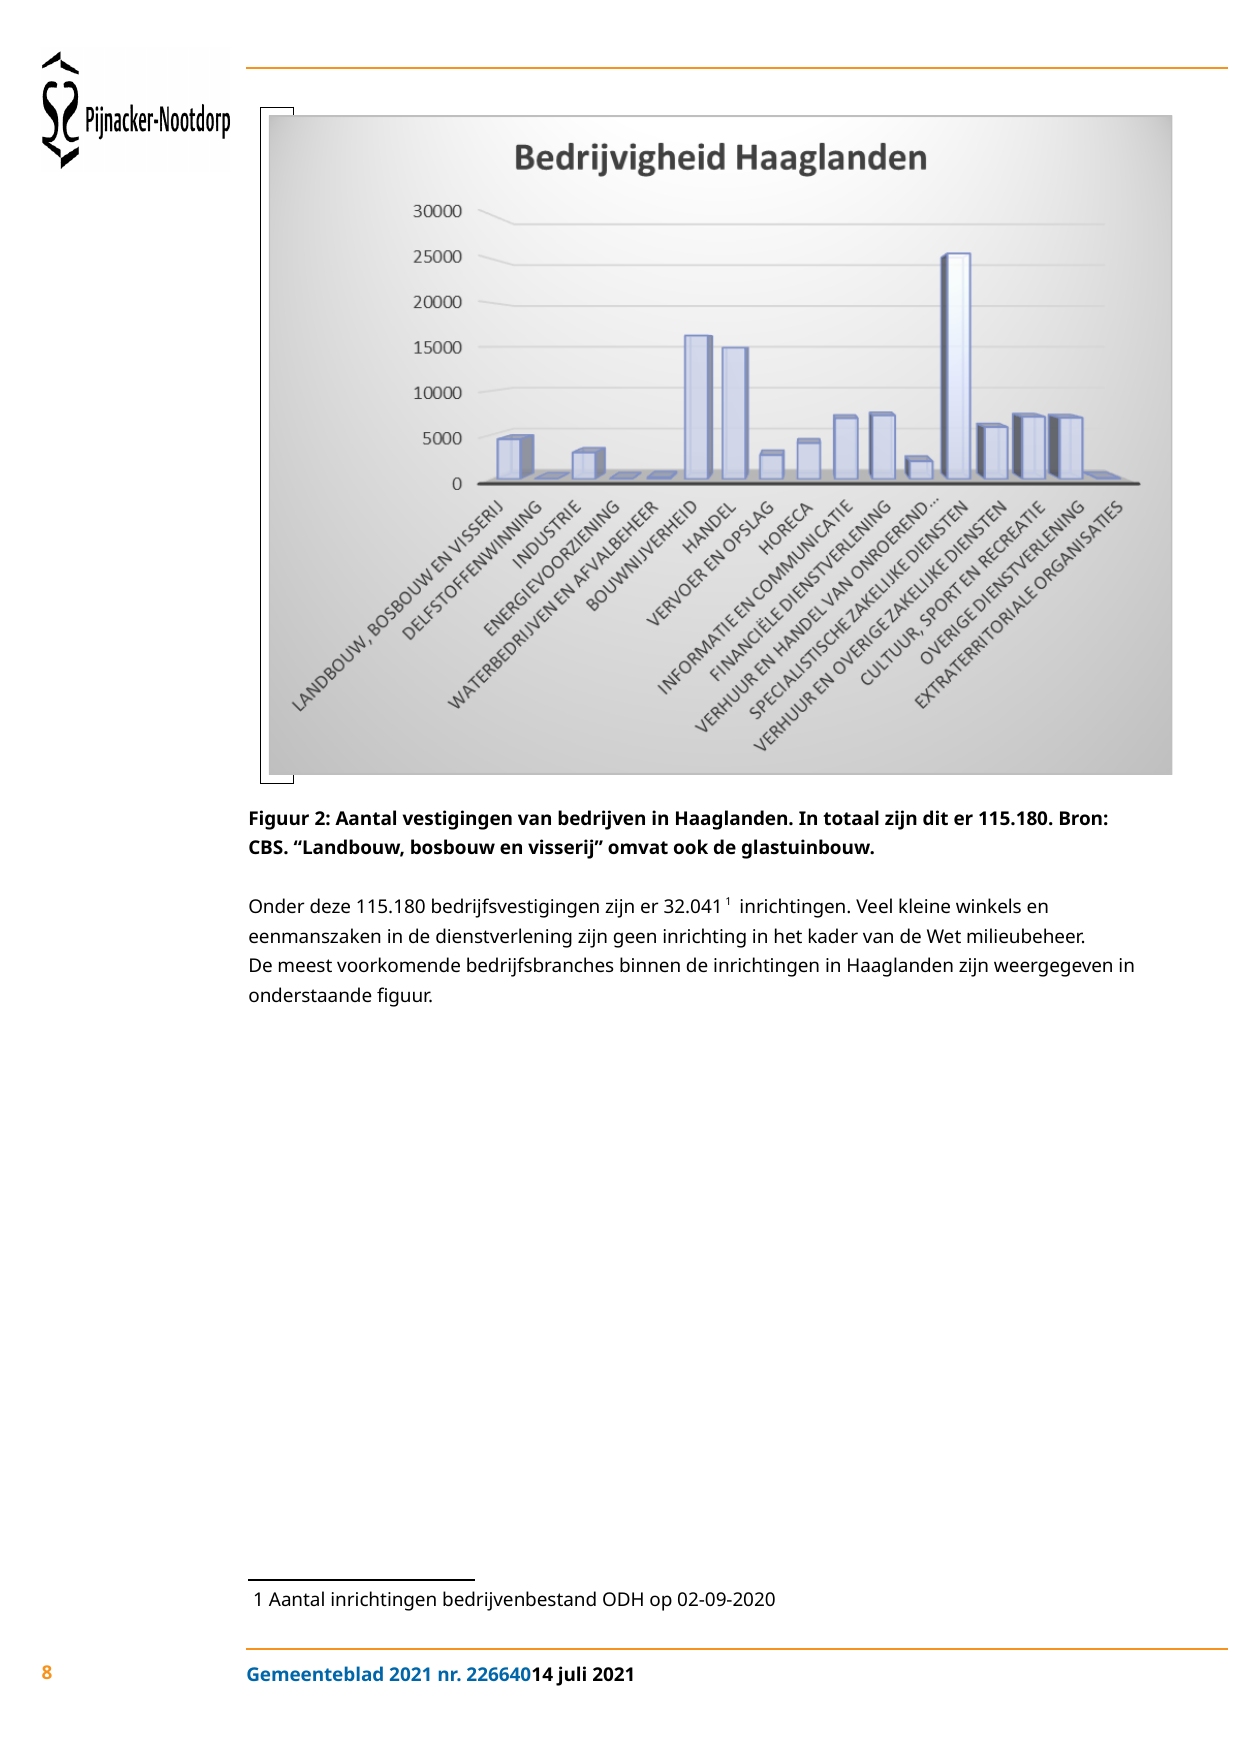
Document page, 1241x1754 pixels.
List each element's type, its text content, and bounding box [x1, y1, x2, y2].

text Aantal inrichtingen bedrijvenbestand ODH op 02-09-2020 [248, 1586, 1152, 1612]
picture [41, 47, 231, 172]
text Figuur 2: Aantal vestigingen van bedrijven in Haaglanden. In totaal zijn dit er 115.180. Bron: CBS. “Landbouw, bosbouw en visserij” omvat ook de glastuinbouw. [248, 805, 1152, 860]
picture [268, 115, 1173, 775]
text De meest voorkomende bedrijfsbranches binnen de inrichtingen in Haaglanden zijn weergegeven in onderstaande figuur. [248, 953, 1152, 1008]
text Onder deze 115.180 bedrijfsvestigingen zijn er 32.041 inrichtingen. Veel kleine winkels en eenmanszaken in de dienstverlening zijn geen inrichting in het kader van de Wet milieubeheer. [248, 893, 1152, 949]
